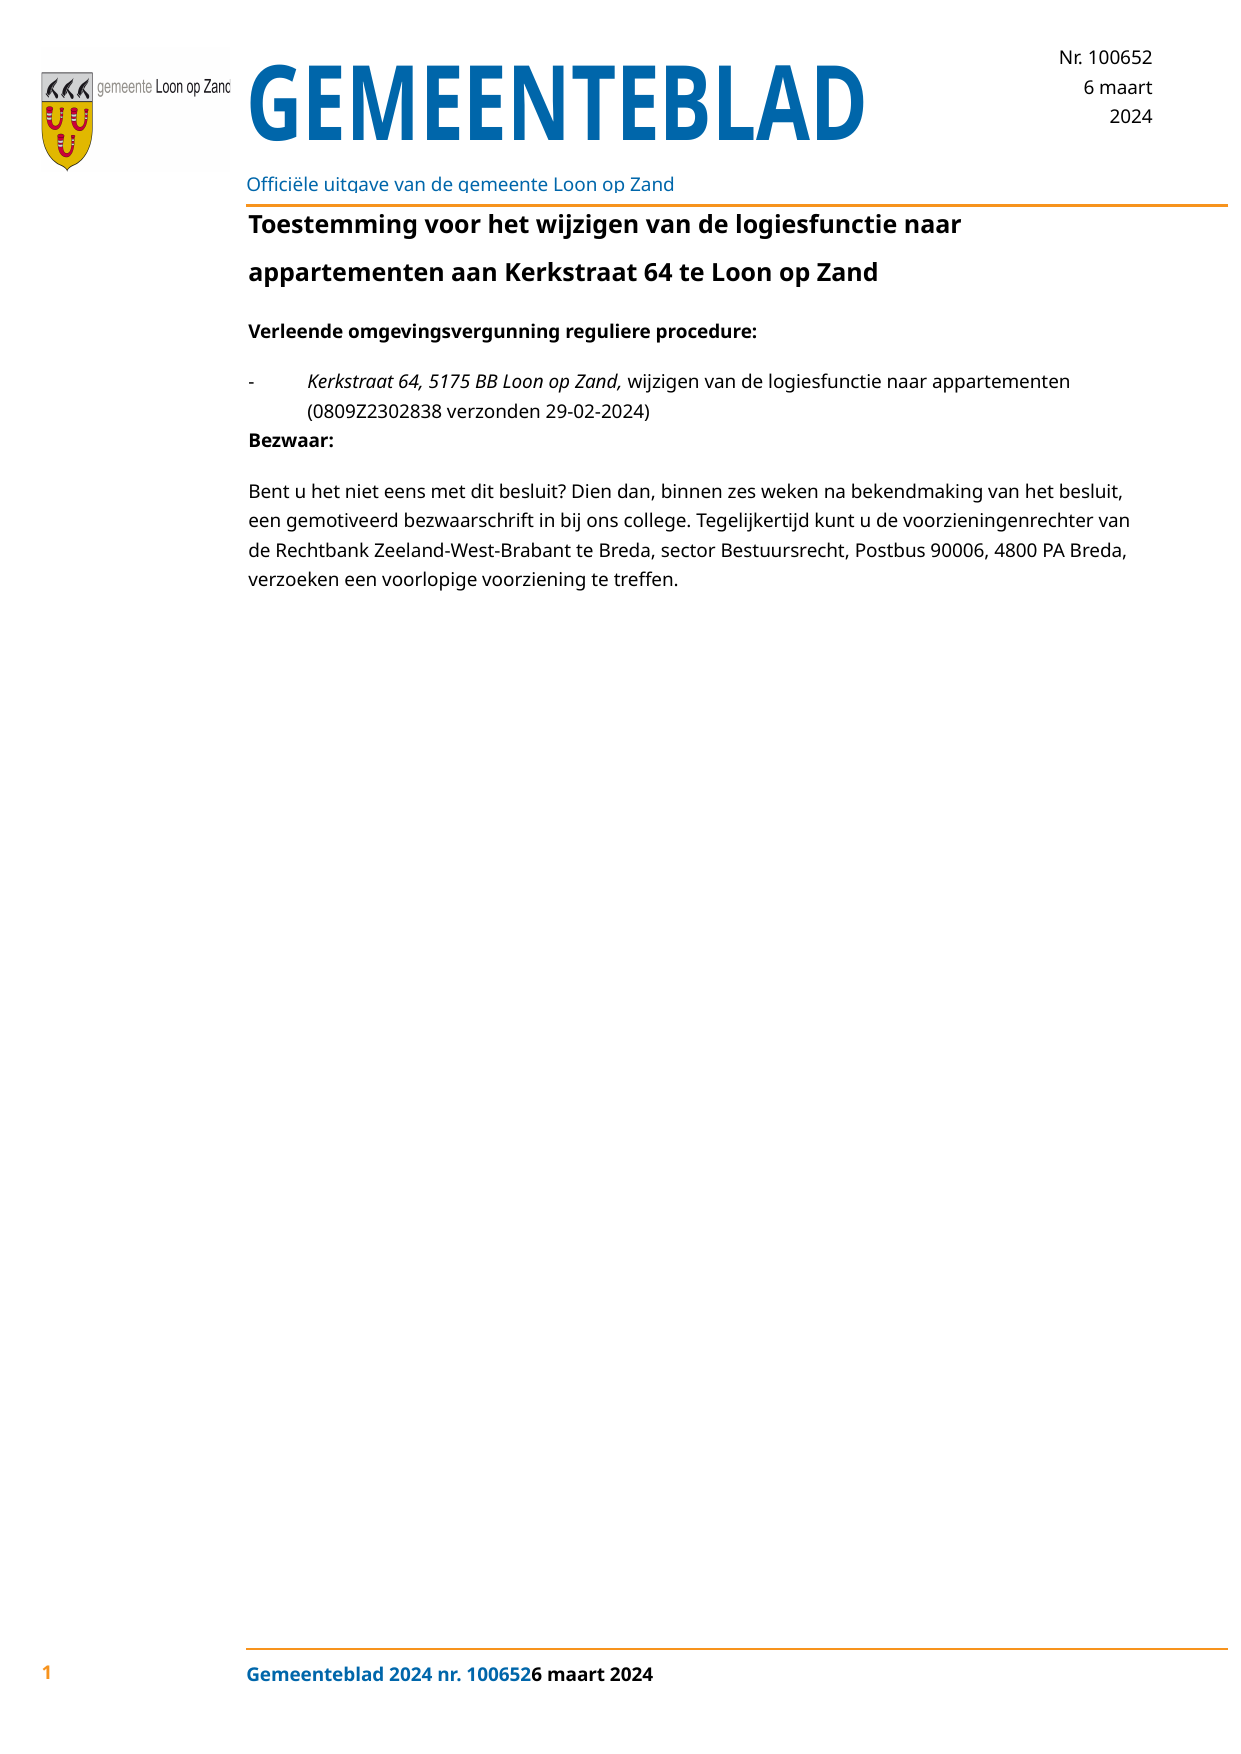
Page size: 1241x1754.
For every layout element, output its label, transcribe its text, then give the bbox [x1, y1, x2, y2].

list Kerkstraat 64, 5175 BB Loon op Zand, wijzigen van de logiesfunctie naar appartementen (0809Z2302838 verzonden 29-02-2024) [248, 368, 1152, 424]
text Bent u het niet eens met dit besluit? Dien dan, binnen zes weken na bekendmaking van het besluit, een gemotiveerd bezwaarschrift in bij ons college. Tegelijkertijd kunt u de voorzieningenrechter van de Rechtbank Zeeland-West-Brabant te Breda, sector Bestuursrecht, Postbus 90006, 4800 PA Breda, verzoeken een voorlopige voorziening te treffen. [248, 478, 1152, 592]
picture [41, 47, 231, 172]
text Toestemming voor het wijzigen van de logiesfunctie naar appartementen aan Kerkstraat 64 te Loon op Zand [248, 207, 1152, 288]
text Verleende omgevingsvergunning reguliere procedure: [248, 318, 1152, 344]
text Bezwaar: [248, 427, 1152, 453]
